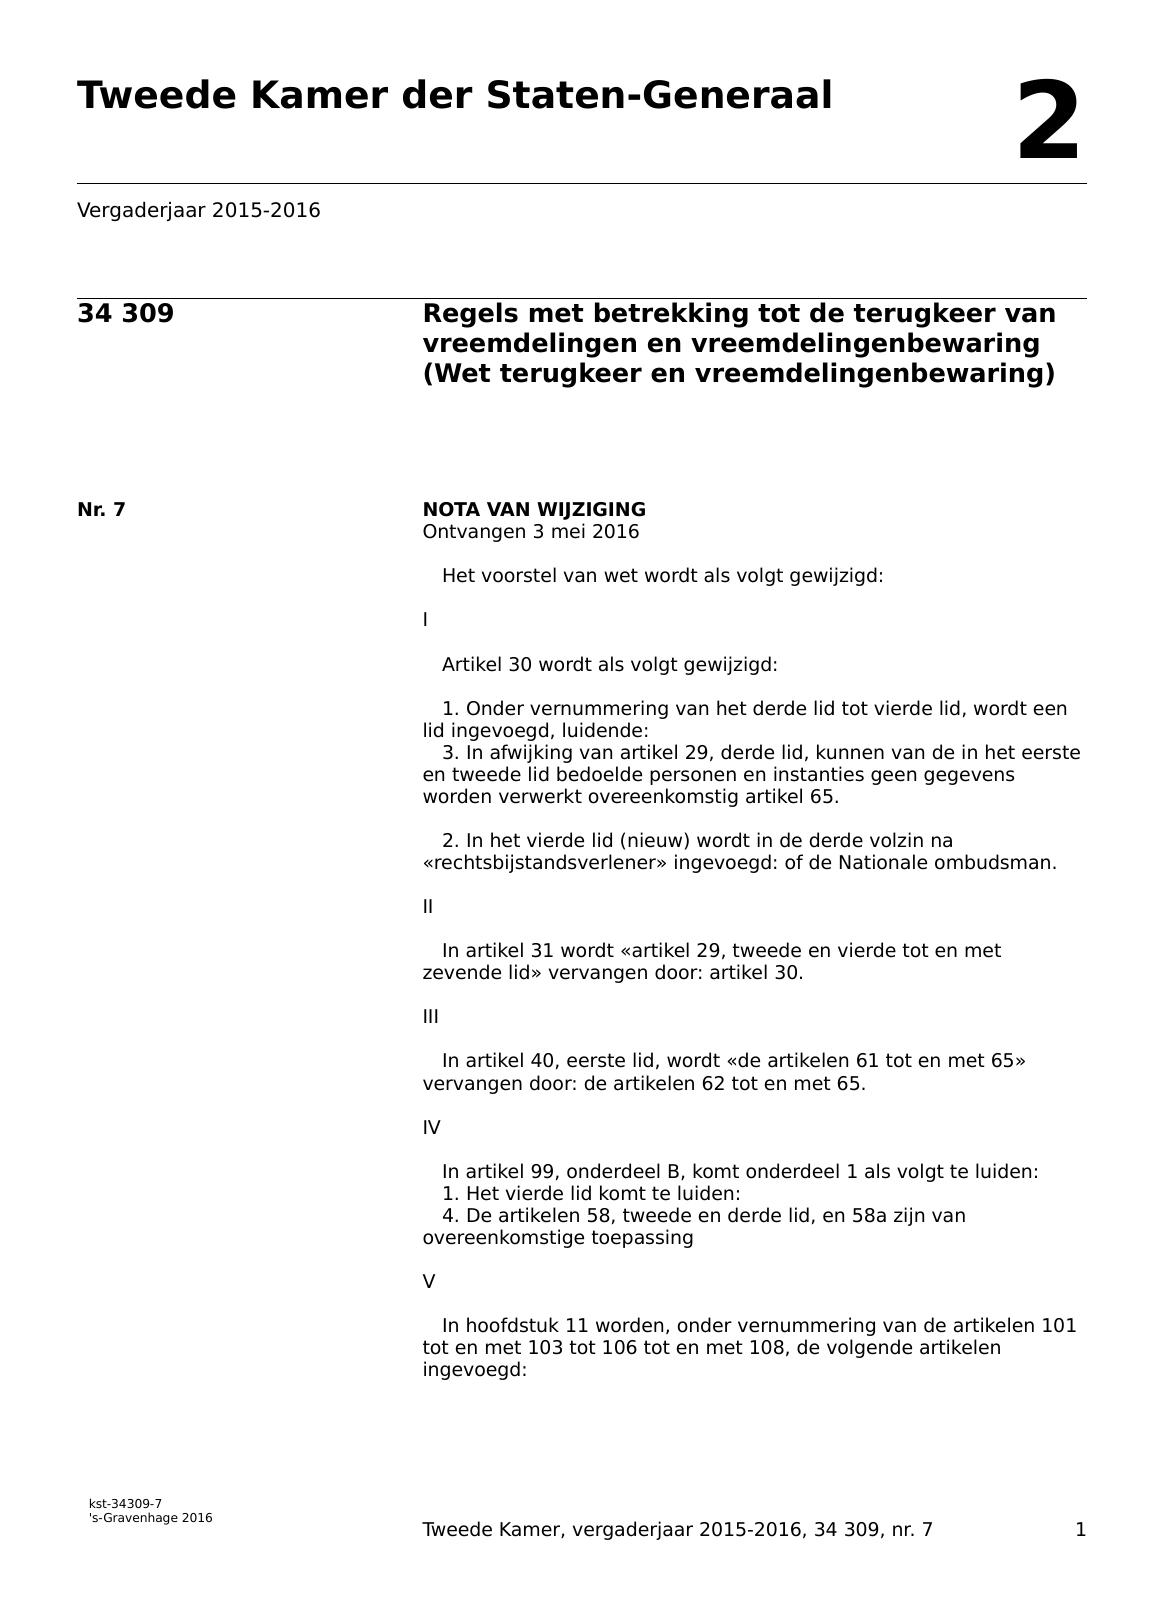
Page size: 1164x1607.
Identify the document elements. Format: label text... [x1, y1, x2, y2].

text kst-34309-7 [88, 1497, 323, 1511]
subtitle V [422, 1271, 1087, 1293]
subtitle III [422, 1006, 1087, 1028]
text In artikel 31 wordt «artikel 29, tweede en vierde tot en met zevende lid» vervangen door: artikel 30. [422, 940, 1087, 984]
subtitle I [422, 609, 1087, 631]
text In artikel 99, onderdeel B, komt onderdeel 1 als volgt te luiden: [422, 1161, 1087, 1183]
text Het voorstel van wet wordt als volgt gewijzigd: [422, 565, 1087, 587]
text 2. In het vierde lid (nieuw) wordt in de derde volzin na «rechtsbijstandsverlener» ingevoegd: of de Nationale ombudsman. [422, 830, 1087, 874]
text 3. In afwijking van artikel 29, derde lid, kunnen van de in het eerste en tweede lid bedoelde personen en instanties geen gegevens worden verwerkt overeenkomstig artikel 65. [422, 742, 1087, 808]
text In artikel 40, eerste lid, wordt «de artikelen 61 tot en met 65» vervangen door: de artikelen 62 tot en met 65. [422, 1050, 1087, 1094]
subtitle 34 309 Regels met betrekking tot de terugkeer van vreemdelingen en vreemdelingenbewaring (Wet terugkeer en vreemdelingenbewaring) [77, 299, 1087, 388]
table_header Tweede Kamer der Staten-Generaal [77, 59, 886, 183]
text Ontvangen 3 mei 2016 [422, 521, 1087, 543]
text In hoofdstuk 11 worden, onder vernummering van de artikelen 101 tot en met 103 tot 106 tot en met 108, de volgende artikelen ingevoegd: [422, 1315, 1087, 1381]
text 4. De artikelen 58, tweede en derde lid, en 58a zijn van overeenkomstige toepassing [422, 1205, 1087, 1249]
subtitle Nr. 7 NOTA VAN WIJZIGING [77, 499, 1087, 521]
text 1. Het vierde lid komt te luiden: [422, 1183, 1087, 1205]
table_cell Vergaderjaar 2015-2016 [77, 184, 1087, 298]
text Artikel 30 wordt als volgt gewijzigd: [422, 653, 1087, 676]
subtitle II [422, 896, 1087, 918]
table_header 2 [886, 59, 1087, 183]
text 's-Gravenhage 2016 [88, 1511, 323, 1525]
text 1. Onder vernummering van het derde lid tot vierde lid, wordt een lid ingevoegd, luidende: [422, 698, 1087, 742]
subtitle IV [422, 1117, 1087, 1138]
